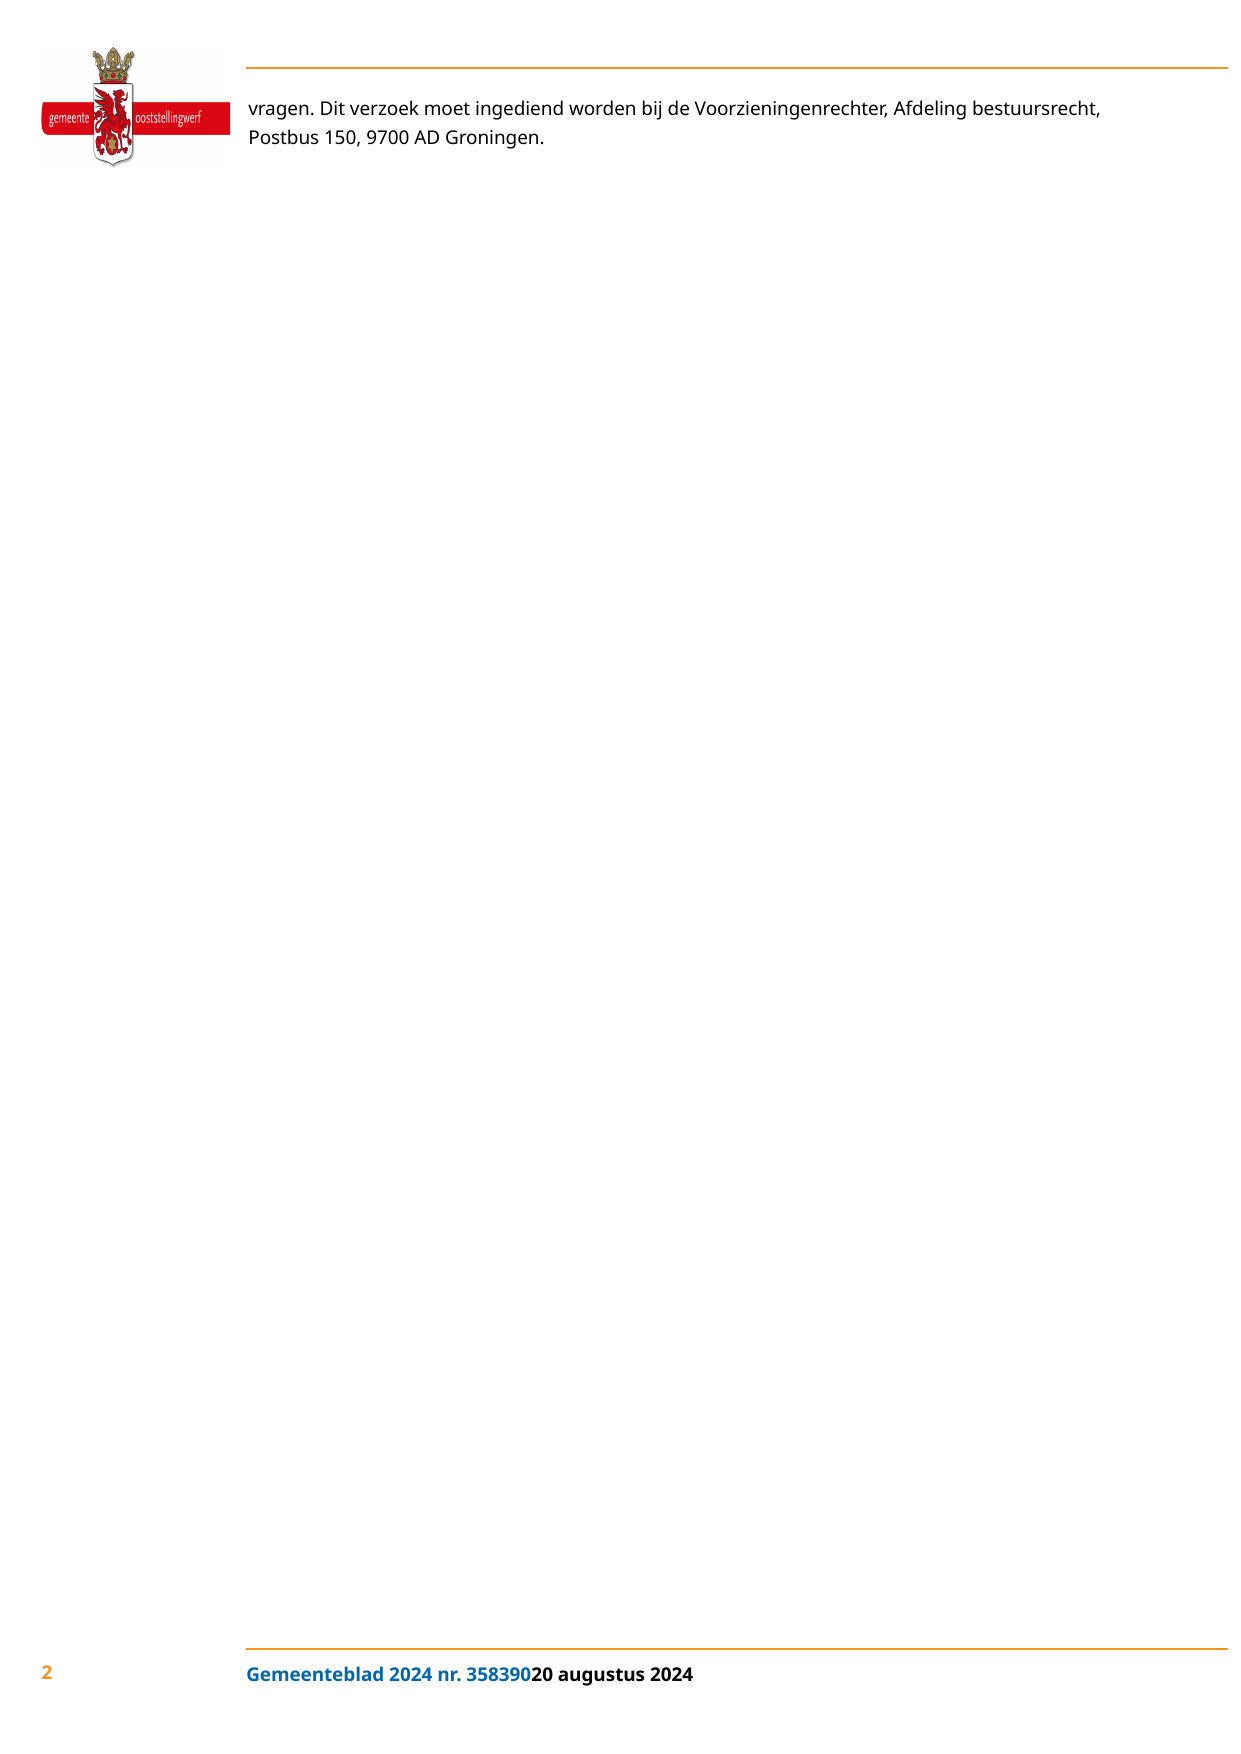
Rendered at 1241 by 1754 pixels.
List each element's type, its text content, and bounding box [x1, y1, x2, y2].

picture [41, 47, 231, 172]
text vragen. Dit verzoek moet ingediend worden bij de Voorzieningenrechter, Afdeling bestuursrecht, Postbus 150, 9700 AD Groningen. [248, 95, 1152, 150]
